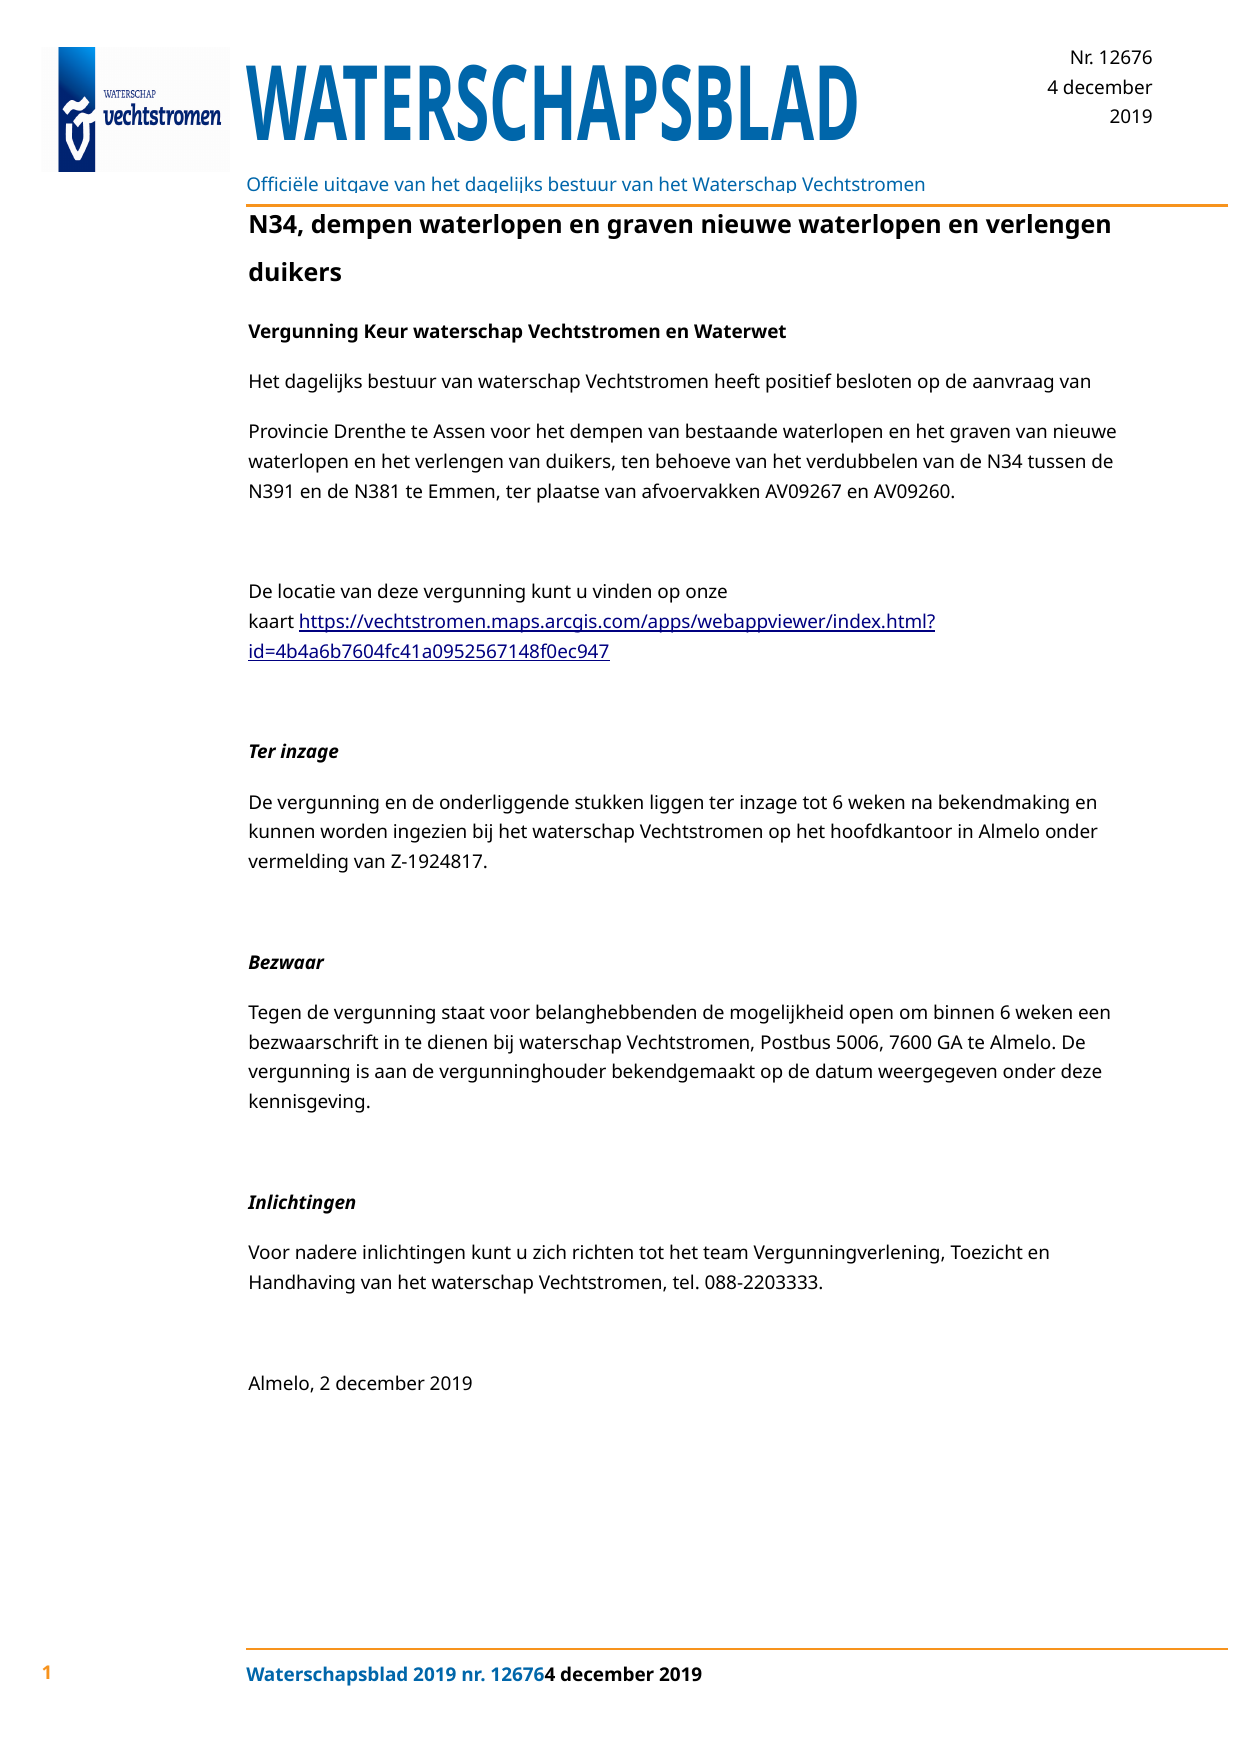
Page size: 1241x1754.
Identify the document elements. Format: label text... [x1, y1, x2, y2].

text Bezwaar [248, 949, 1152, 975]
text N34, dempen waterlopen en graven nieuwe waterlopen en verlengen duikers [248, 207, 1152, 288]
text Almelo, 2 december 2019 [248, 1370, 1152, 1396]
text De locatie van deze vergunning kunt u vinden op onze kaart https://vechtstromen.maps.arcgis.com/apps/webappviewer/index.html?id=4b4a6b7604fc41a0952567148f0ec947 [248, 579, 1152, 664]
text Voor nadere inlichtingen kunt u zich richten tot het team Vergunningverlening, Toezicht en Handhaving van het waterschap Vechtstromen, tel. 088-2203333. [248, 1239, 1152, 1295]
text Tegen de vergunning staat voor belanghebbenden de mogelijkheid open om binnen 6 weken een bezwaarschrift in te dienen bij waterschap Vechtstromen, Postbus 5006, 7600 GA te Almelo. De vergunning is aan de vergunninghouder bekendgemaakt op de datum weergegeven onder deze kennisgeving. [248, 999, 1152, 1114]
text De vergunning en de onderliggende stukken liggen ter inzage tot 6 weken na bekendmaking en kunnen worden ingezien bij het waterschap Vechtstromen op het hoofdkantoor in Almelo onder vermelding van Z-1924817. [248, 789, 1152, 874]
text Provincie Drenthe te Assen voor het dempen van bestaande waterlopen en het graven van nieuwe waterlopen en het verlengen van duikers, ten behoeve van het verdubbelen van de N34 tussen de N391 en de N381 te Emmen, ter plaatse van afvoervakken AV09267 en AV09260. [248, 419, 1152, 504]
text Het dagelijks bestuur van waterschap Vechtstromen heeft positief besloten op de aanvraag van [248, 368, 1152, 394]
picture [41, 47, 231, 172]
text Vergunning Keur waterschap Vechtstromen en Waterwet [248, 318, 1152, 344]
text Ter inzage [248, 739, 1152, 764]
text Inlichtingen [248, 1189, 1152, 1215]
